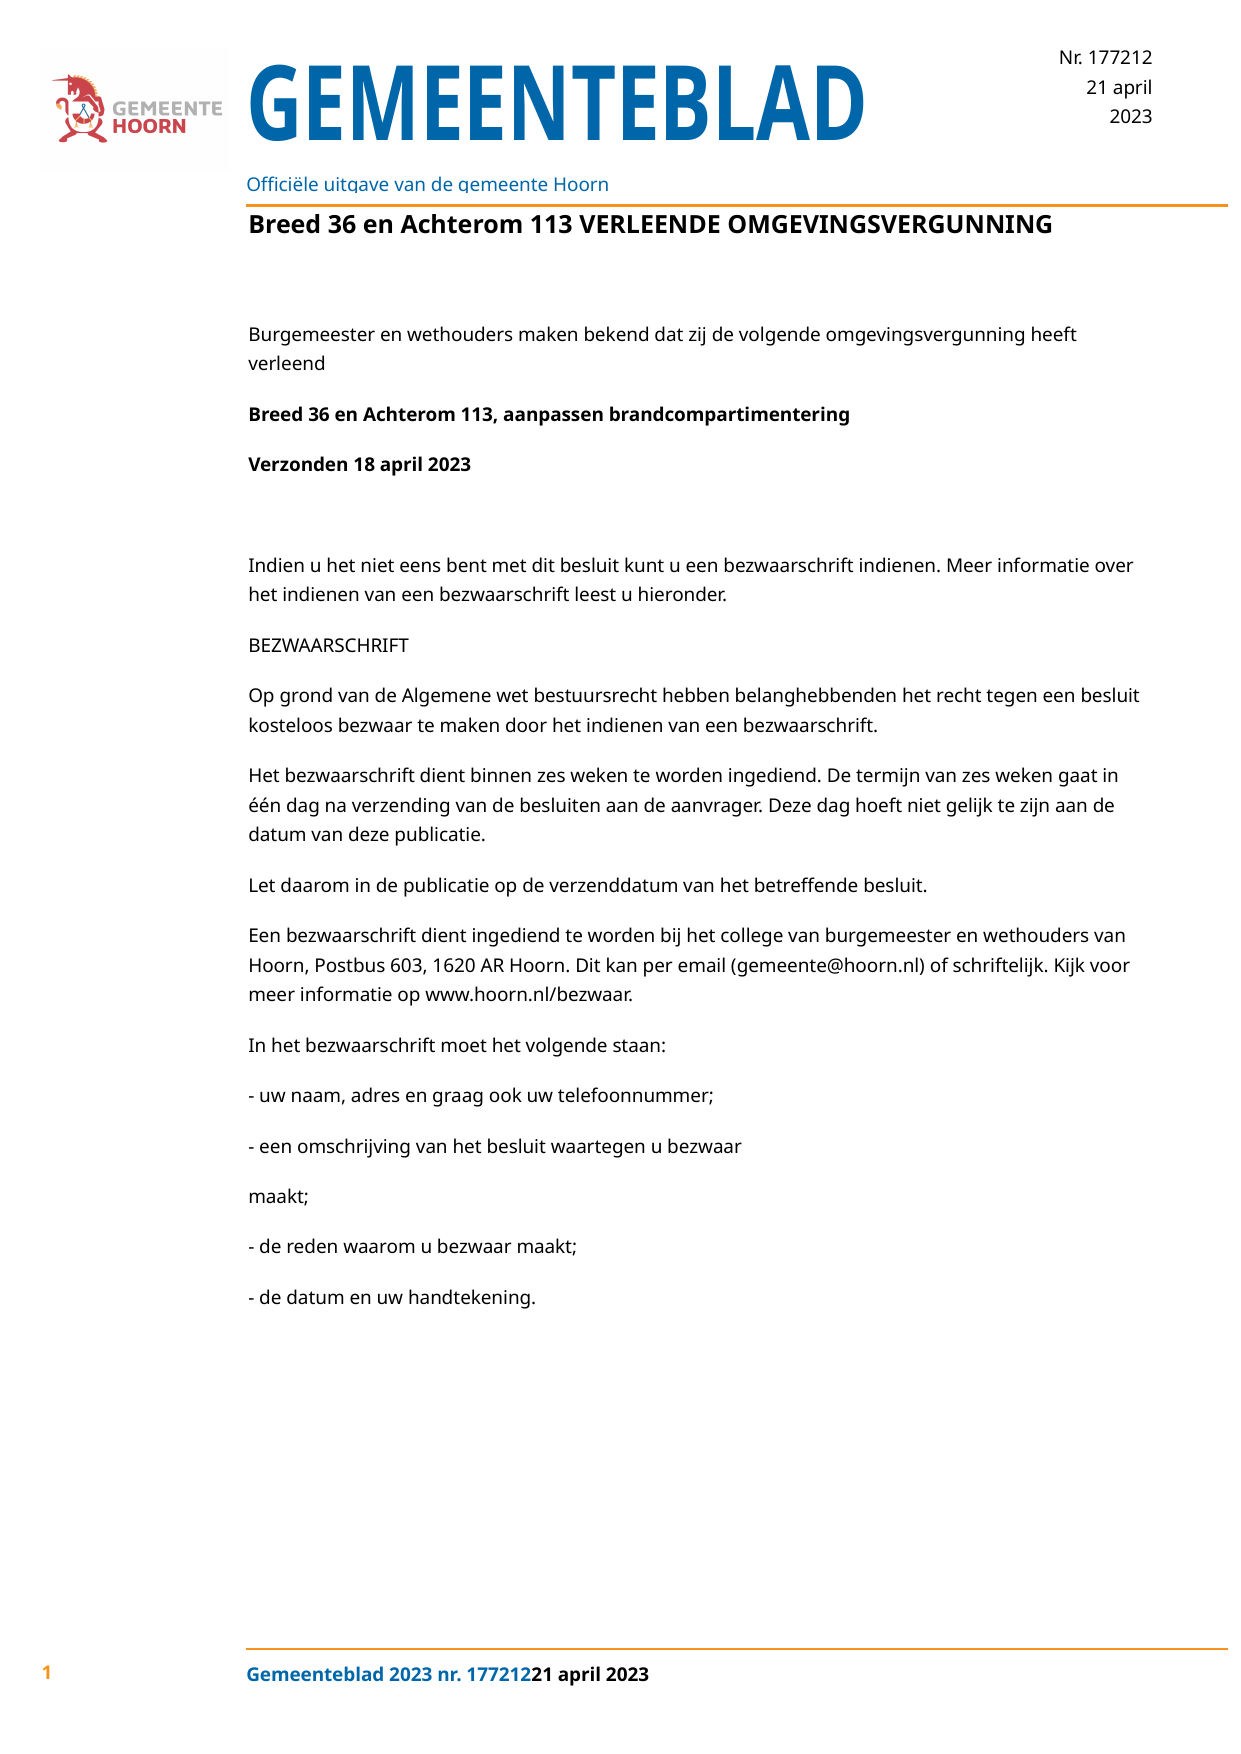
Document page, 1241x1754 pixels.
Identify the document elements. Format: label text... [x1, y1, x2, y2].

text Op grond van de Algemene wet bestuursrecht hebben belanghebbenden het recht tegen een besluit kosteloos bezwaar te maken door het indienen van een bezwaarschrift. [248, 682, 1152, 738]
text Burgemeester en wethouders maken bekend dat zij de volgende omgevingsvergunning heeft verleend [248, 321, 1152, 376]
text - een omschrijving van het besluit waartegen u bezwaar [248, 1133, 1152, 1158]
text Indien u het niet eens bent met dit besluit kunt u een bezwaarschrift indienen. Meer informatie over het indienen van een bezwaarschrift leest u hieronder. [248, 552, 1152, 607]
text In het bezwaarschrift moet het volgende staan: [248, 1032, 1152, 1058]
text Verzonden 18 april 2023 [248, 451, 1152, 477]
text - de reden waarom u bezwaar maakt; [248, 1234, 1152, 1259]
text Let daarom in de publicatie op de verzenddatum van het betreffende besluit. [248, 872, 1152, 898]
text Een bezwaarschrift dient ingediend te worden bij het college van burgemeester en wethouders van Hoorn, Postbus 603, 1620 AR Hoorn. Dit kan per email (gemeente@hoorn.nl) of schriftelijk. Kijk voor meer informatie op www.hoorn.nl/bezwaar. [248, 922, 1152, 1007]
text Het bezwaarschrift dient binnen zes weken te worden ingediend. De termijn van zes weken gaat in één dag na verzending van de besluiten aan de aanvrager. Deze dag hoeft niet gelijk te zijn aan de datum van deze publicatie. [248, 762, 1152, 847]
text - de datum en uw handtekening. [248, 1284, 1152, 1310]
picture [41, 47, 231, 172]
text - uw naam, adres en graag ook uw telefoonnummer; [248, 1082, 1152, 1108]
text BEZWAARSCHRIFT [248, 632, 1152, 658]
text Breed 36 en Achterom 113 VERLEENDE OMGEVINGSVERGUNNING [248, 207, 1152, 241]
text maakt; [248, 1183, 1152, 1209]
text Breed 36 en Achterom 113, aanpassen brandcompartimentering [248, 401, 1152, 426]
